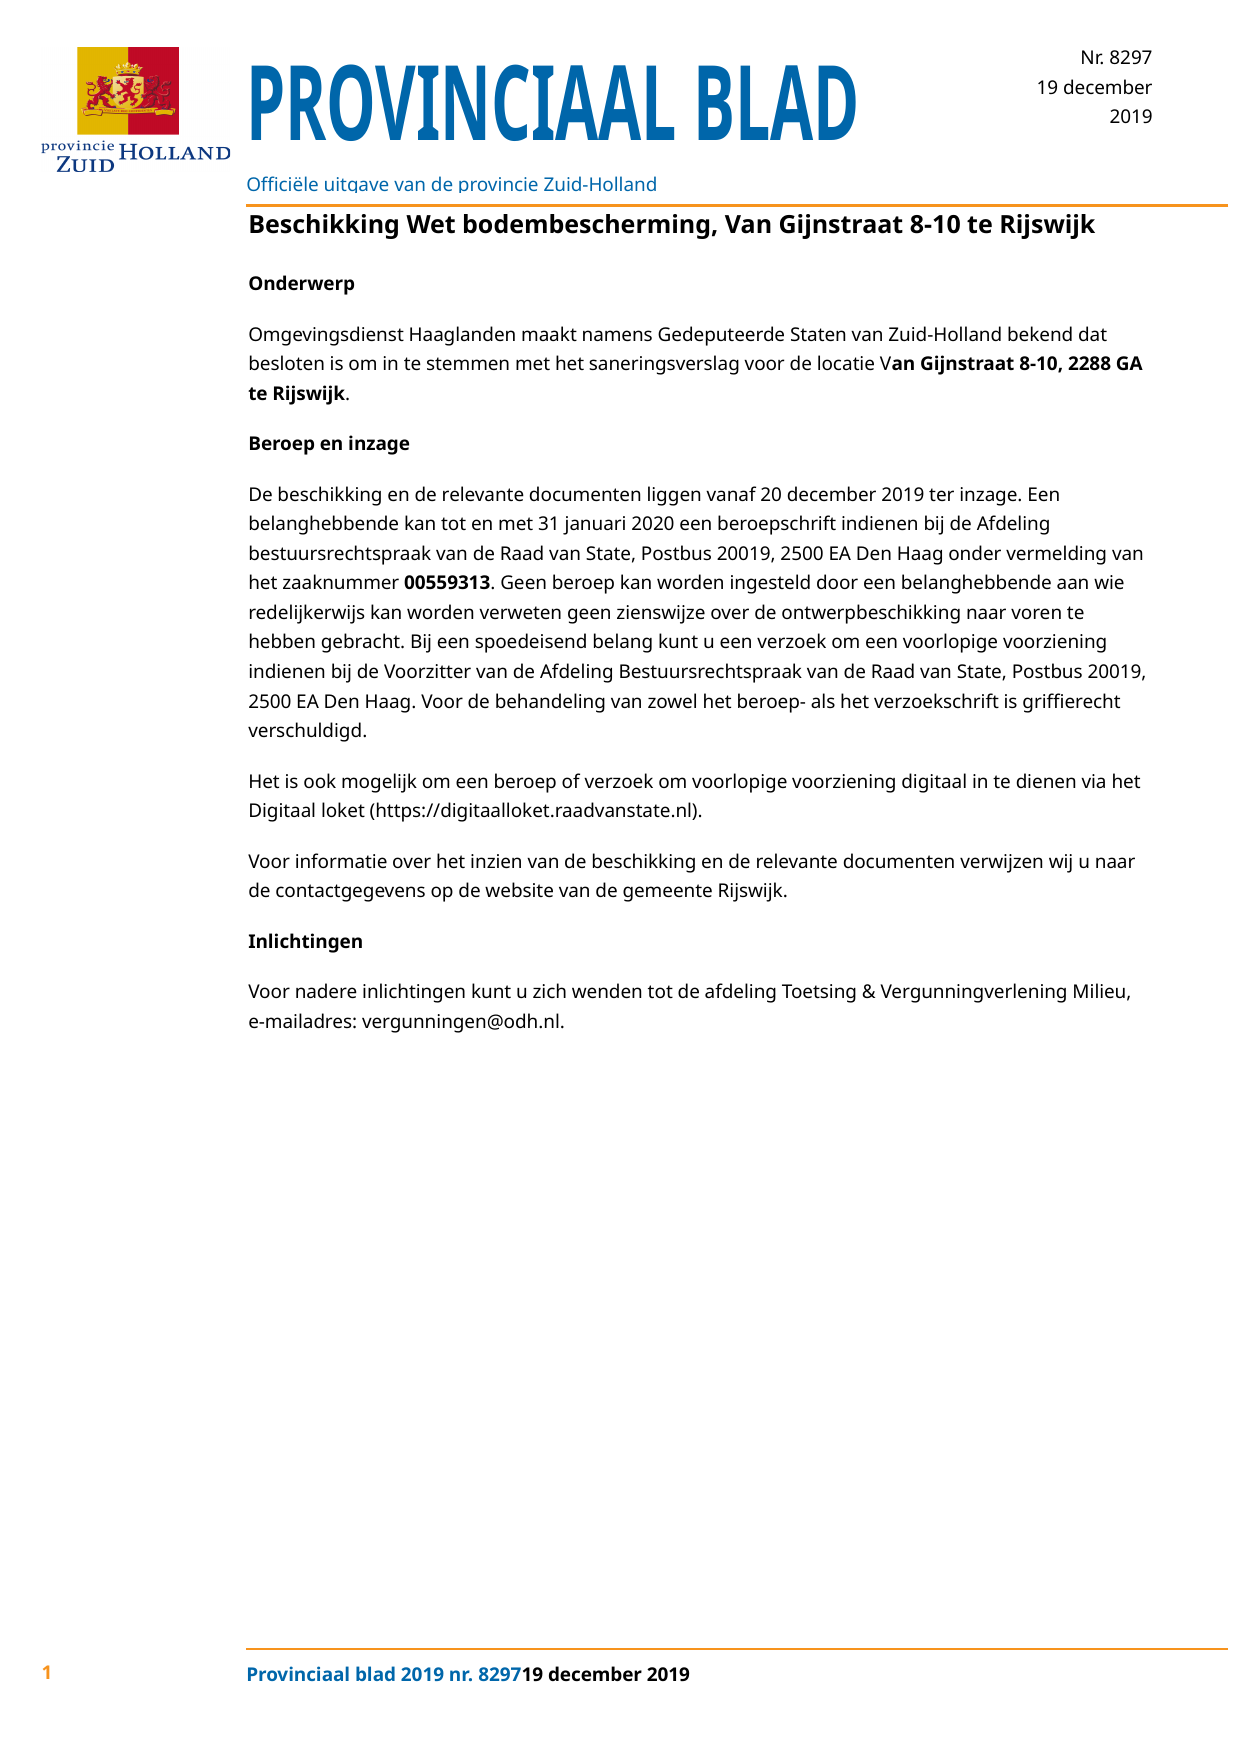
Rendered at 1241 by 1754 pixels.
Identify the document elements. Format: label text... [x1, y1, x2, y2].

picture [41, 47, 231, 172]
text Inlichtingen [248, 928, 1152, 953]
text Voor informatie over het inzien van de beschikking en de relevante documenten verwijzen wij u naar de contactgegevens op de website van de gemeente Rijswijk. [248, 848, 1152, 903]
text Beschikking Wet bodembescherming, Van Gijnstraat 8-10 te Rijswijk [248, 207, 1152, 241]
text Omgevingsdienst Haaglanden maakt namens Gedeputeerde Staten van Zuid-Holland bekend dat besloten is om in te stemmen met het saneringsverslag voor de locatie Van Gijnstraat 8-10, 2288 GA te Rijswijk. [248, 321, 1152, 406]
text Voor nadere inlichtingen kunt u zich wenden tot de afdeling Toetsing & Vergunningverlening Milieu, e-mailadres: vergunningen@odh.nl. [248, 978, 1152, 1033]
text Onderwerp [248, 270, 1152, 296]
text Het is ook mogelijk om een beroep of verzoek om voorlopige voorziening digitaal in te dienen via het Digitaal loket (https://digitaalloket.raadvanstate.nl). [248, 768, 1152, 823]
text De beschikking en de relevante documenten liggen vanaf 20 december 2019 ter inzage. Een belanghebbende kan tot en met 31 januari 2020 een beroepschrift indienen bij de Afdeling bestuursrechtspraak van de Raad van State, Postbus 20019, 2500 EA Den Haag onder vermelding van het zaaknummer 00559313. Geen beroep kan worden ingesteld door een belanghebbende aan wie redelijkerwijs kan worden verweten geen zienswijze over de ontwerpbeschikking naar voren te hebben gebracht. Bij een spoedeisend belang kunt u een verzoek om een voorlopige voorziening indienen bij de Voorzitter van de Afdeling Bestuursrechtspraak van de Raad van State, Postbus 20019, 2500 EA Den Haag. Voor de behandeling van zowel het beroep- als het verzoekschrift is griffierecht verschuldigd. [248, 481, 1152, 743]
text Beroep en inzage [248, 430, 1152, 456]
